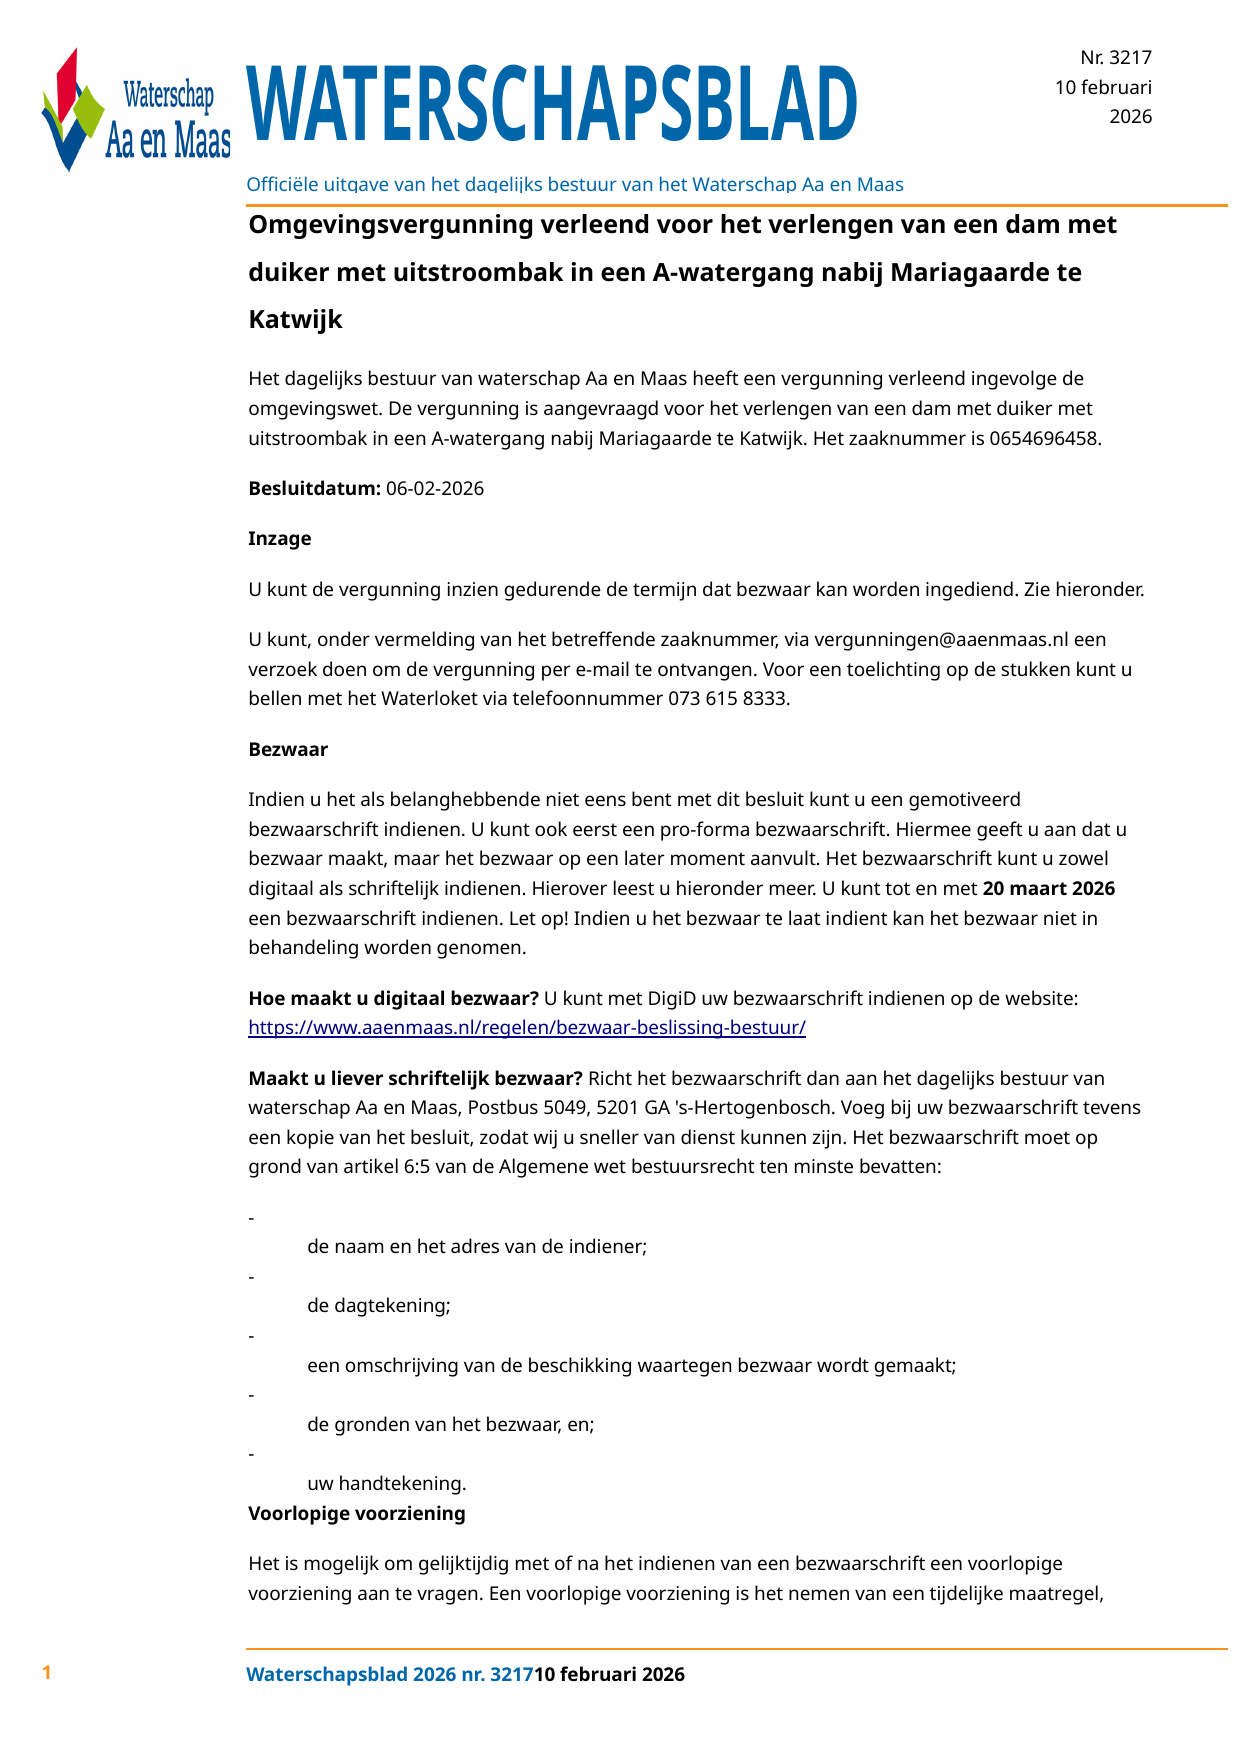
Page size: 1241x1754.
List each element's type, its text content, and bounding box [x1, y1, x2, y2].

picture [41, 47, 231, 172]
text Het is mogelijk om gelijktijdig met of na het indienen van een bezwaarschrift een voorlopige voorziening aan te vragen. Een voorlopige voorziening is het nemen van een tijdelijke maatregel, [248, 1550, 1152, 1605]
text Het dagelijks bestuur van waterschap Aa en Maas heeft een vergunning verleend ingevolge de omgevingswet. De vergunning is aangevraagd voor het verlengen van een dam met duiker met uitstroombak in een A-watergang nabij Mariagaarde te Katwijk. Het zaaknummer is 0654696458. [248, 366, 1152, 450]
text Omgevingsvergunning verleend voor het verlengen van een dam met duiker met uitstroombak in een A-watergang nabij Mariagaarde te Katwijk [248, 207, 1152, 336]
list de naam en het adres van de indiener; [248, 1233, 1152, 1259]
list uw handtekening. [248, 1470, 1152, 1496]
text Hoe maakt u digitaal bezwaar? U kunt met DigiD uw bezwaarschrift indienen op de website: https://www.aaenmaas.nl/regelen/bezwaar-beslissing-bestuur/ [248, 985, 1152, 1040]
text Besluitdatum: 06-02-2026 [248, 475, 1152, 501]
text Maakt u liever schriftelijk bezwaar? Richt het bezwaarschrift dan aan het dagelijks bestuur van waterschap Aa en Maas, Postbus 5049, 5201 GA 's-Hertogenbosch. Voeg bij uw bezwaarschrift tevens een kopie van het besluit, zodat wij u sneller van dienst kunnen zijn. Het bezwaarschrift moet op grond van artikel 6:5 van de Algemene wet bestuursrecht ten minste bevatten: [248, 1065, 1152, 1179]
list een omschrijving van de beschikking waartegen bezwaar wordt gemaakt; [248, 1352, 1152, 1377]
text U kunt, onder vermelding van het betreffende zaaknummer, via vergunningen@aaenmaas.nl een verzoek doen om de vergunning per e-mail te ontvangen. Voor een toelichting op de stukken kunt u bellen met het Waterloket via telefoonnummer 073 615 8333. [248, 626, 1152, 711]
list de gronden van het bezwaar, en; [248, 1411, 1152, 1437]
text Voorlopige voorziening [248, 1500, 1152, 1525]
text Bezwaar [248, 736, 1152, 762]
text U kunt de vergunning inzien gedurende de termijn dat bezwaar kan worden ingediend. Zie hieronder. [248, 576, 1152, 602]
text Inzage [248, 526, 1152, 551]
list de dagtekening; [248, 1293, 1152, 1318]
text Indien u het als belanghebbende niet eens bent met dit besluit kunt u een gemotiveerd bezwaarschrift indienen. U kunt ook eerst een pro-forma bezwaarschrift. Hiermee geeft u aan dat u bezwaar maakt, maar het bezwaar op een later moment aanvult. Het bezwaarschrift kunt u zowel digitaal als schriftelijk indienen. Hierover leest u hieronder meer. U kunt tot en met 20 maart 2026 een bezwaarschrift indienen. Let op! Indien u het bezwaar te laat indient kan het bezwaar niet in behandeling worden genomen. [248, 786, 1152, 960]
